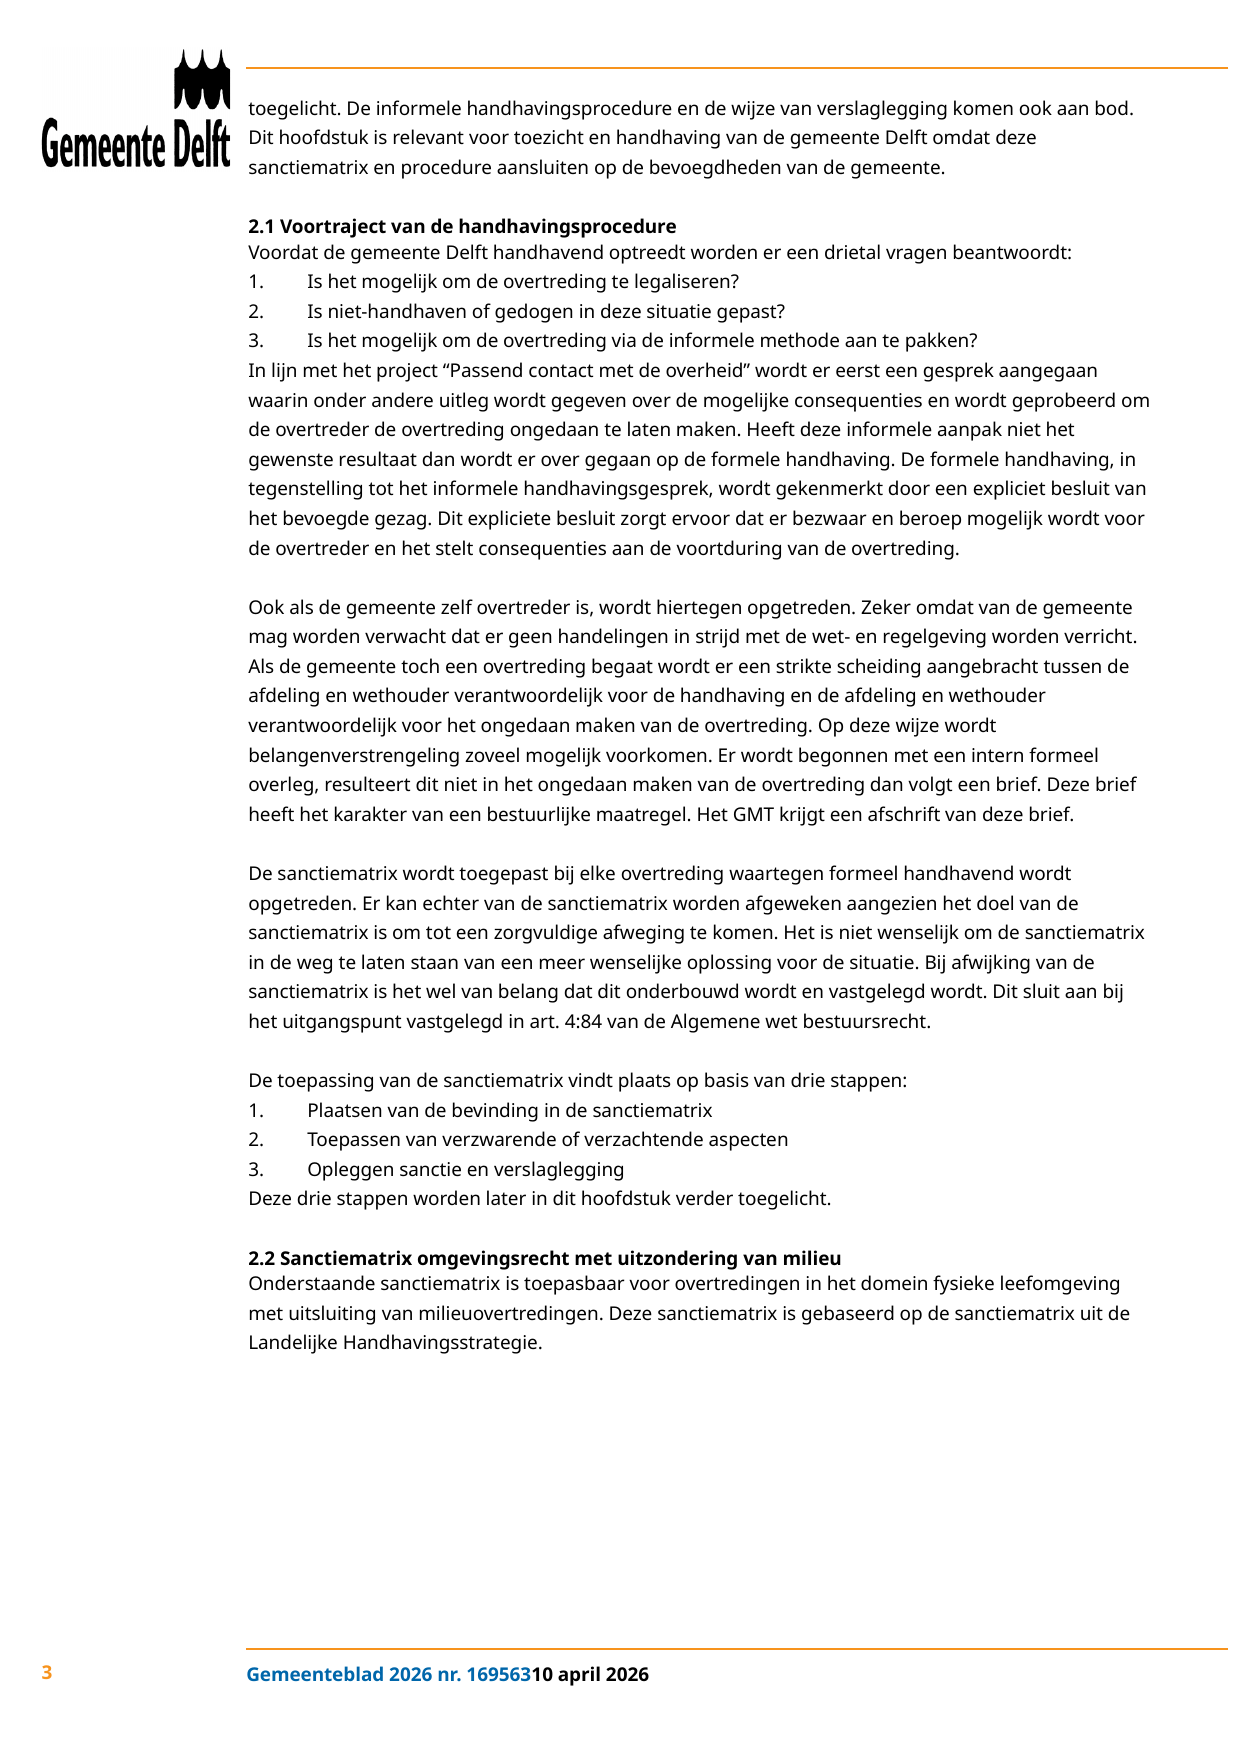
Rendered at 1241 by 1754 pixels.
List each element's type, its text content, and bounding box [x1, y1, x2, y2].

list Plaatsen van de bevinding in de sanctiematrix [248, 1097, 1152, 1122]
text 2.1 Voortraject van de handhavingsprocedure [248, 213, 1152, 239]
list Is het mogelijk om de overtreding te legaliseren? [248, 268, 1152, 294]
picture [41, 47, 231, 172]
text De toepassing van de sanctiematrix vindt plaats op basis van drie stappen: [248, 1067, 1152, 1093]
text In lijn met het project “Passend contact met de overheid” wordt er eerst een gesprek aangegaan waarin onder andere uitleg wordt gegeven over de mogelijke consequenties en wordt geprobeerd om de overtreder de overtreding ongedaan te laten maken. Heeft deze informele aanpak niet het gewenste resultaat dan wordt er over gegaan op de formele handhaving. De formele handhaving, in tegenstelling tot het informele handhavingsgesprek, wordt gekenmerkt door een expliciet besluit van het bevoegde gezag. Dit expliciete besluit zorgt ervoor dat er bezwaar en beroep mogelijk wordt voor de overtreder en het stelt consequenties aan de voortduring van de overtreding. [248, 357, 1152, 560]
text 2.2 Sanctiematrix omgevingsrecht met uitzondering van milieu [248, 1245, 1152, 1270]
list Opleggen sanctie en verslaglegging [248, 1156, 1152, 1182]
text Deze drie stappen worden later in dit hoofdstuk verder toegelicht. [248, 1186, 1152, 1211]
text toegelicht. De informele handhavingsprocedure en de wijze van verslaglegging komen ook aan bod. Dit hoofdstuk is relevant voor toezicht en handhaving van de gemeente Delft omdat deze sanctiematrix en procedure aansluiten op de bevoegdheden van de gemeente. [248, 95, 1152, 180]
text Ook als de gemeente zelf overtreder is, wordt hiertegen opgetreden. Zeker omdat van de gemeente mag worden verwacht dat er geen handelingen in strijd met de wet- en regelgeving worden verricht. Als de gemeente toch een overtreding begaat wordt er een strikte scheiding aangebracht tussen de afdeling en wethouder verantwoordelijk voor de handhaving en de afdeling en wethouder verantwoordelijk voor het ongedaan maken van de overtreding. Op deze wijze wordt belangenverstrengeling zoveel mogelijk voorkomen. Er wordt begonnen met een intern formeel overleg, resulteert dit niet in het ongedaan maken van de overtreding dan volgt een brief. Deze brief heeft het karakter van een bestuurlijke maatregel. Het GMT krijgt een afschrift van deze brief. [248, 594, 1152, 827]
text Voordat de gemeente Delft handhavend optreedt worden er een drietal vragen beantwoordt: [248, 239, 1152, 264]
list Is niet-handhaven of gedogen in deze situatie gepast? [248, 298, 1152, 324]
text De sanctiematrix wordt toegepast bij elke overtreding waartegen formeel handhavend wordt opgetreden. Er kan echter van de sanctiematrix worden afgeweken aangezien het doel van de sanctiematrix is om tot een zorgvuldige afweging te komen. Het is niet wenselijk om de sanctiematrix in de weg te laten staan van een meer wenselijke oplossing voor de situatie. Bij afwijking van de sanctiematrix is het wel van belang dat dit onderbouwd wordt en vastgelegd wordt. Dit sluit aan bij het uitgangspunt vastgelegd in art. 4:84 van de Algemene wet bestuursrecht. [248, 860, 1152, 1034]
list Toepassen van verzwarende of verzachtende aspecten [248, 1126, 1152, 1152]
text Onderstaande sanctiematrix is toepasbaar voor overtredingen in het domein fysieke leefomgeving met uitsluiting van milieuovertredingen. Deze sanctiematrix is gebaseerd op de sanctiematrix uit de Landelijke Handhavingsstrategie. [248, 1270, 1152, 1355]
list Is het mogelijk om de overtreding via de informele methode aan te pakken? [248, 328, 1152, 353]
